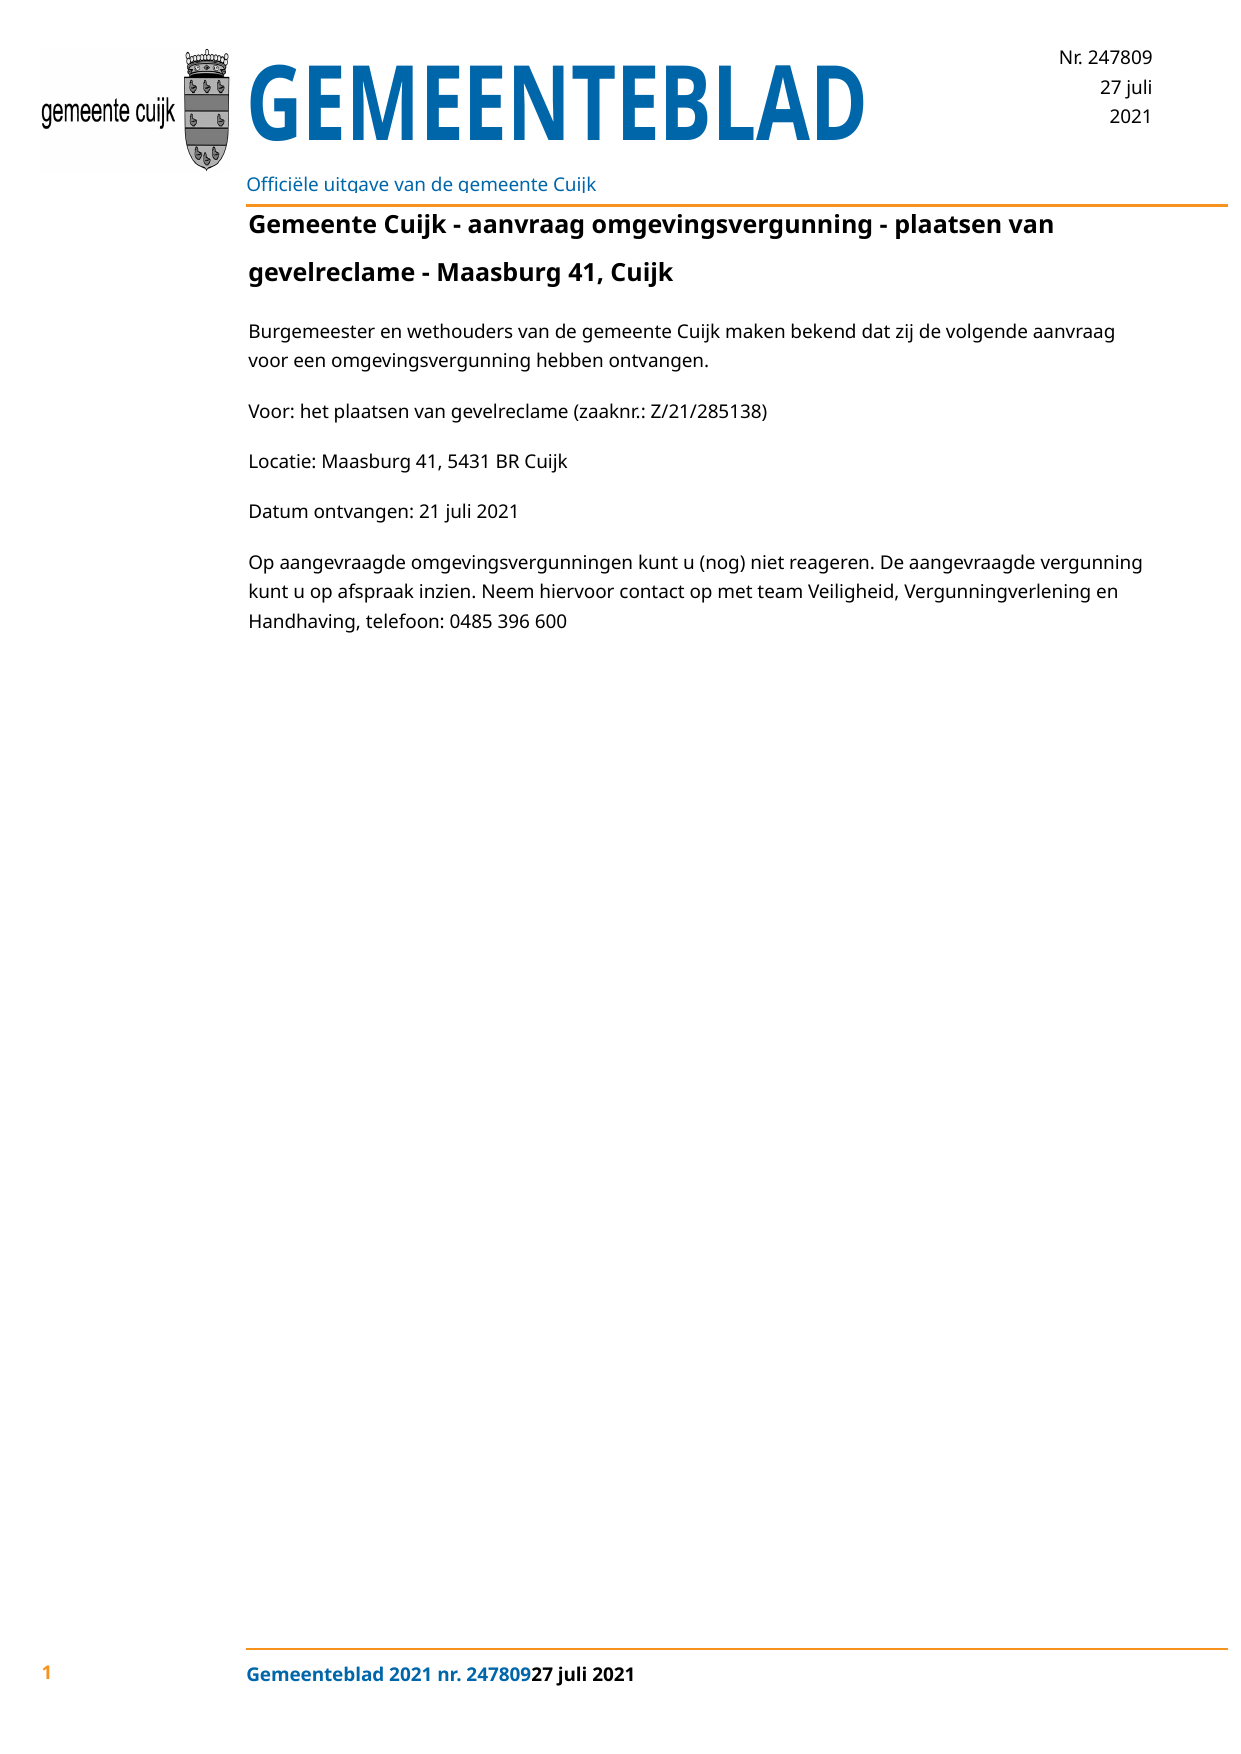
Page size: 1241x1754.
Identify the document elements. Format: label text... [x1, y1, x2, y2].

text Op aangevraagde omgevingsvergunningen kunt u (nog) niet reageren. De aangevraagde vergunning kunt u op afspraak inzien. Neem hiervoor contact op met team Veiligheid, Vergunningverlening en Handhaving, telefoon: 0485 396 600 [248, 549, 1152, 634]
text Locatie: Maasburg 41, 5431 BR Cuijk [248, 448, 1152, 474]
text Voor: het plaatsen van gevelreclame (zaaknr.: Z/21/285138) [248, 398, 1152, 424]
text Datum ontvangen: 21 juli 2021 [248, 499, 1152, 524]
text Gemeente Cuijk - aanvraag omgevingsvergunning - plaatsen van gevelreclame - Maasburg 41, Cuijk [248, 207, 1152, 288]
text Burgemeester en wethouders van de gemeente Cuijk maken bekend dat zij de volgende aanvraag voor een omgevingsvergunning hebben ontvangen. [248, 318, 1152, 373]
picture [41, 47, 231, 172]
